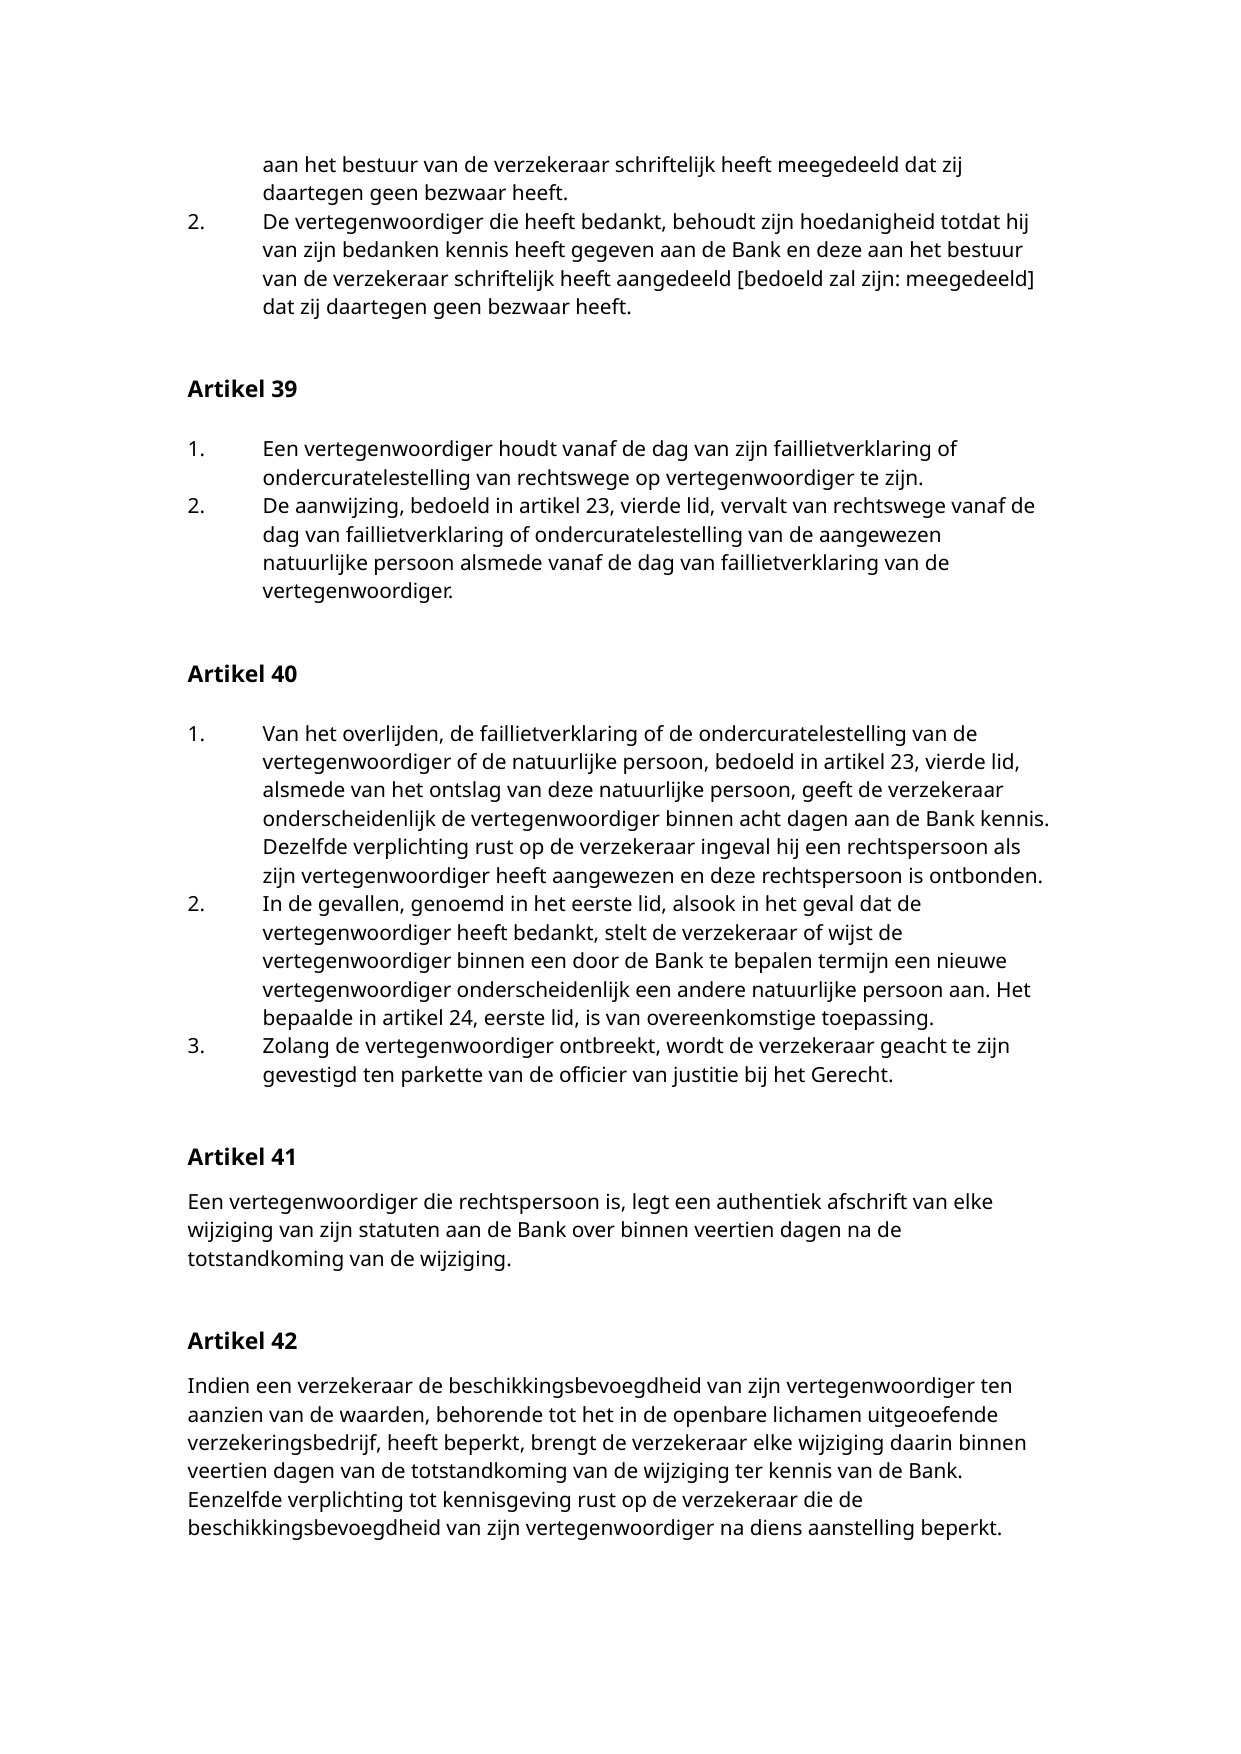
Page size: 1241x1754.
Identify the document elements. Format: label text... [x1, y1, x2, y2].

list Een vertegenwoordiger houdt vanaf de dag van zijn faillietverklaring of ondercuratelestelling van rechtswege op vertegenwoordiger te zijn. [187, 434, 1053, 491]
list Zolang de vertegenwoordiger ontbreekt, wordt de verzekeraar geacht te zijn gevestigd ten parkette van de officier van justitie bij het Gerecht. [187, 1032, 1053, 1088]
list De aanwijzing, bedoeld in artikel 23, vierde lid, vervalt van rechtswege vanaf de dag van faillietverklaring of ondercuratelestelling van de aangewezen natuurlijke persoon alsmede vanaf de dag van faillietverklaring van de vertegenwoordiger. [187, 491, 1053, 605]
subtitle Artikel 39 [187, 373, 1053, 404]
subtitle Artikel 41 [187, 1141, 1053, 1172]
text Indien een verzekeraar de beschikkingsbevoegdheid van zijn vertegenwoordiger ten aanzien van de waarden, behorende tot het in de openbare lichamen uitgeoefende verzekeringsbedrijf, heeft beperkt, brengt de verzekeraar elke wijziging daarin binnen veertien dagen van de totstandkoming van de wijziging ter kennis van de Bank. Eenzelfde verplichting tot kennisgeving rust op de verzekeraar die de beschikkingsbevoegdheid van zijn vertegenwoordiger na diens aanstelling beperkt. [187, 1371, 1053, 1542]
subtitle Artikel 40 [187, 657, 1053, 689]
subtitle Artikel 42 [187, 1325, 1053, 1356]
list De vertegenwoordiger die heeft bedankt, behoudt zijn hoedanigheid totdat hij van zijn bedanken kennis heeft gegeven aan de Bank en deze aan het bestuur van de verzekeraar schriftelijk heeft aangedeeld [bedoeld zal zijn: meegedeeld] dat zij daartegen geen bezwaar heeft. [187, 207, 1053, 321]
list Van het overlijden, de faillietverklaring of de ondercuratelestelling van de vertegenwoordiger of de natuurlijke persoon, bedoeld in artikel 23, vierde lid, alsmede van het ontslag van deze natuurlijke persoon, geeft de verzekeraar onderscheidenlijk de vertegenwoordiger binnen acht dagen aan de Bank kennis. Dezelfde verplichting rust op de verzekeraar ingeval hij een rechtspersoon als zijn vertegenwoordiger heeft aangewezen en deze rechtspersoon is ontbonden. [187, 719, 1053, 889]
text Een vertegenwoordiger die rechtspersoon is, legt een authentiek afschrift van elke wijziging van zijn statuten aan de Bank over binnen veertien dagen na de totstandkoming van de wijziging. [187, 1187, 1053, 1272]
list In de gevallen, genoemd in het eerste lid, alsook in het geval dat de vertegenwoordiger heeft bedankt, stelt de verzekeraar of wijst de vertegenwoordiger binnen een door de Bank te bepalen termijn een nieuwe vertegenwoordiger onderscheidenlijk een andere natuurlijke persoon aan. Het bepaalde in artikel 24, eerste lid, is van overeenkomstige toepassing. [187, 889, 1053, 1032]
list aan het bestuur van de verzekeraar schriftelijk heeft meegedeeld dat zij daartegen geen bezwaar heeft. [187, 150, 1053, 207]
